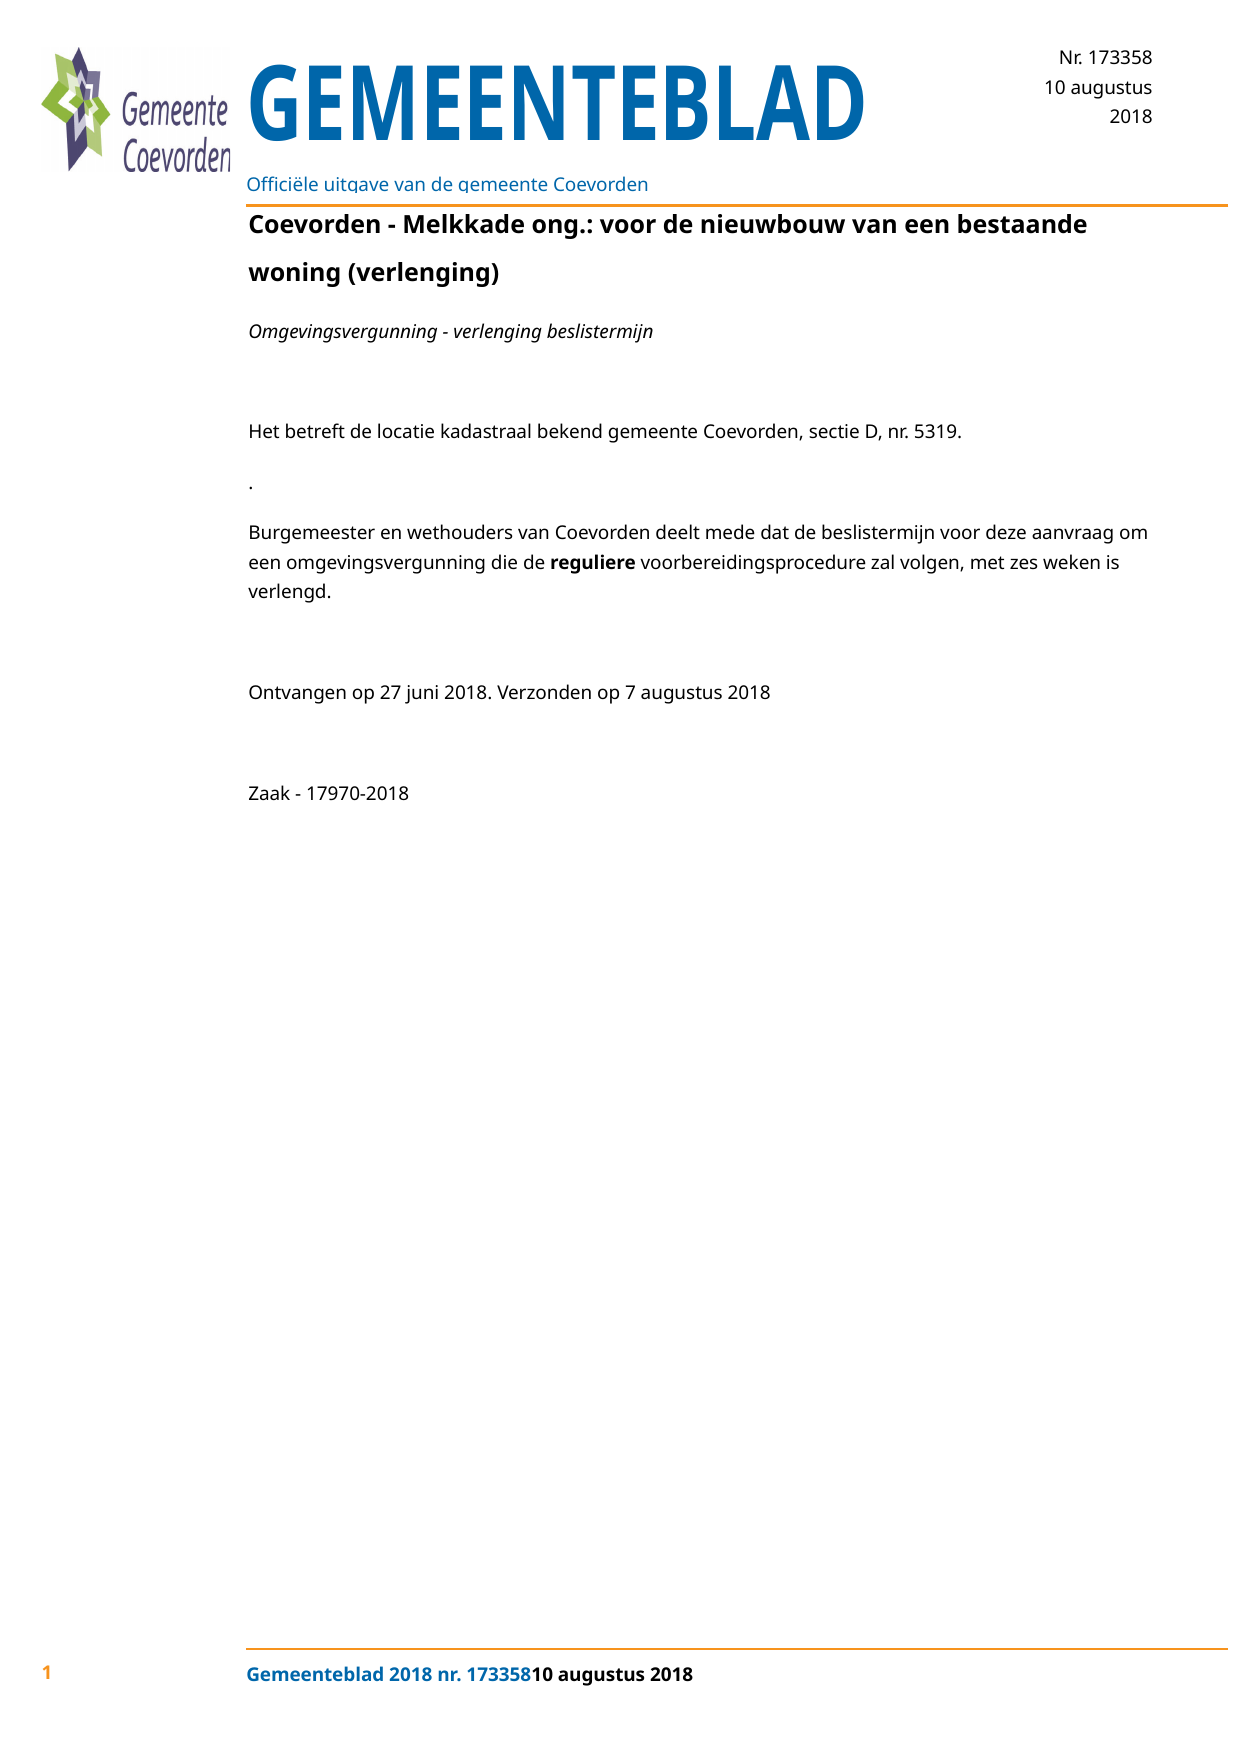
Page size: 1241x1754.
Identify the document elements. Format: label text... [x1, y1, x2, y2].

text Het betreft de locatie kadastraal bekend gemeente Coevorden, sectie D, nr. 5319. [248, 419, 1152, 444]
text . [248, 469, 1152, 495]
text Coevorden - Melkkade ong.: voor de nieuwbouw van een bestaande woning (verlenging) [248, 207, 1152, 288]
text Zaak - 17970-2018 [248, 780, 1152, 806]
text Ontvangen op 27 juni 2018. Verzonden op 7 augustus 2018 [248, 679, 1152, 705]
text Omgevingsvergunning - verlenging beslistermijn [248, 318, 1152, 344]
text Burgemeester en wethouders van Coevorden deelt mede dat de beslistermijn voor deze aanvraag om een omgevingsvergunning die de reguliere voorbereidingsprocedure zal volgen, met zes weken is verlengd. [248, 519, 1152, 604]
picture [41, 47, 231, 172]
